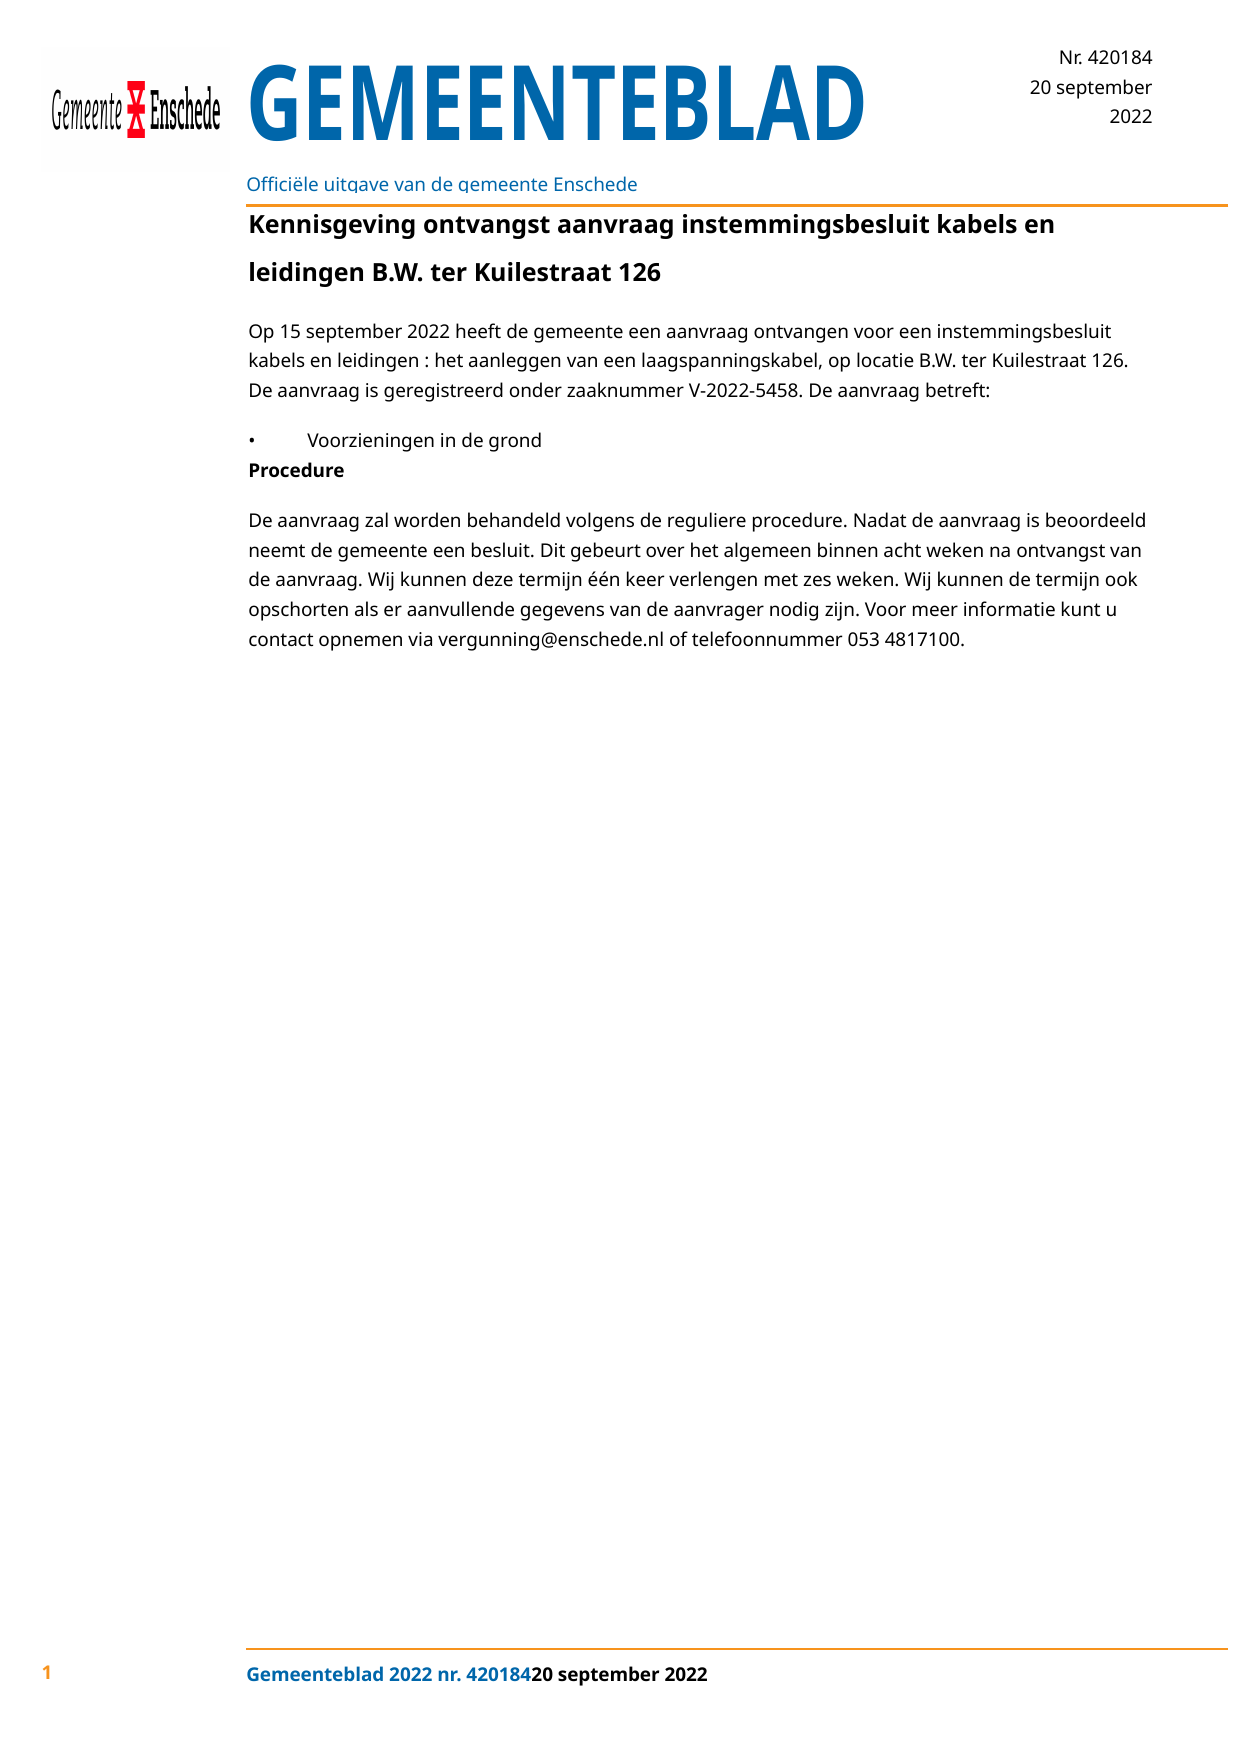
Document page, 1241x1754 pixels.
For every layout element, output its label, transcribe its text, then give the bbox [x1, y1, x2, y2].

picture [41, 47, 231, 172]
list Voorzieningen in de grond [248, 427, 1152, 453]
text Op 15 september 2022 heeft de gemeente een aanvraag ontvangen voor een instemmingsbesluit kabels en leidingen : het aanleggen van een laagspanningskabel, op locatie B.W. ter Kuilestraat 126. De aanvraag is geregistreerd onder zaaknummer V-2022-5458. De aanvraag betreft: [248, 318, 1152, 403]
text Procedure [248, 457, 1152, 483]
text De aanvraag zal worden behandeld volgens de reguliere procedure. Nadat de aanvraag is beoordeeld neemt de gemeente een besluit. Dit gebeurt over het algemeen binnen acht weken na ontvangst van de aanvraag. Wij kunnen deze termijn één keer verlengen met zes weken. Wij kunnen de termijn ook opschorten als er aanvullende gegevens van de aanvrager nodig zijn. Voor meer informatie kunt u contact opnemen via vergunning@enschede.nl of telefoonnummer 053 4817100. [248, 507, 1152, 652]
text Kennisgeving ontvangst aanvraag instemmingsbesluit kabels en leidingen B.W. ter Kuilestraat 126 [248, 207, 1152, 288]
